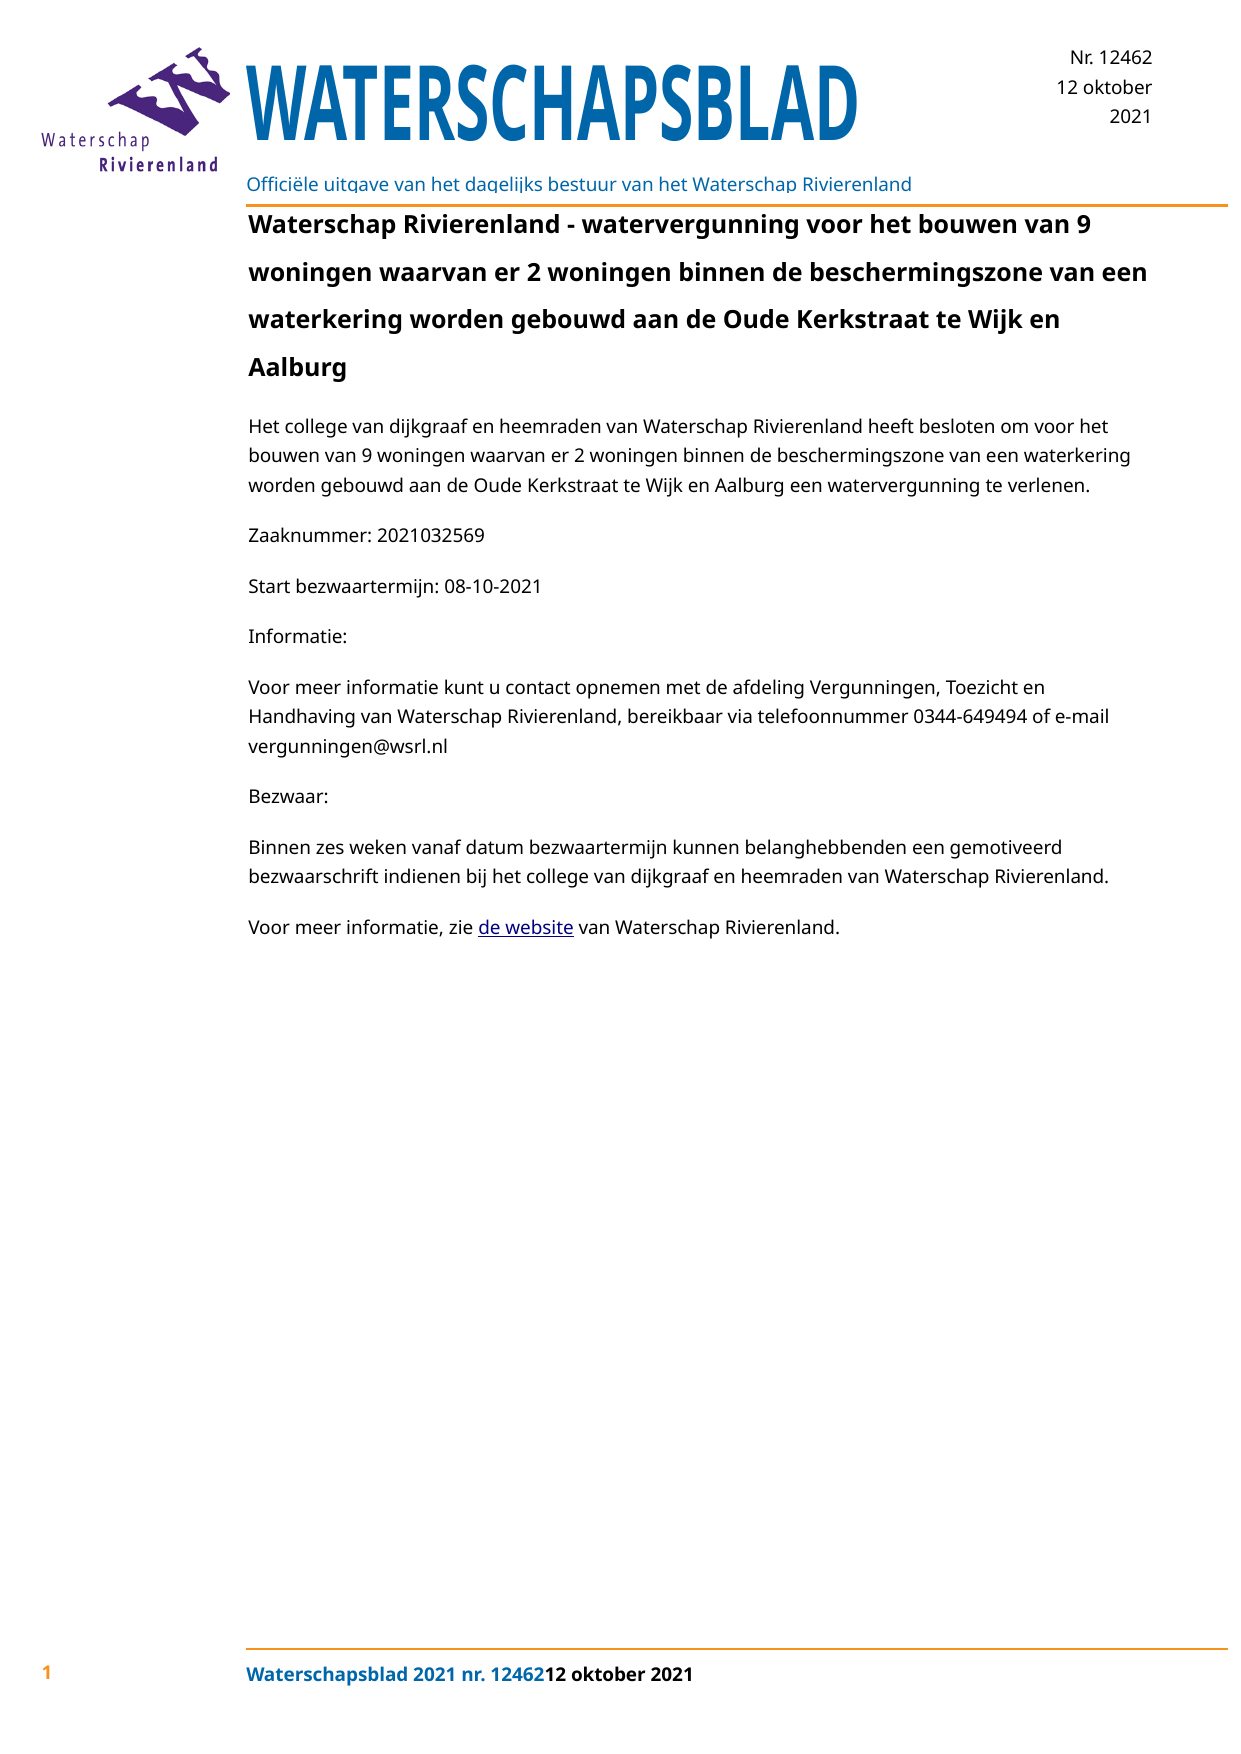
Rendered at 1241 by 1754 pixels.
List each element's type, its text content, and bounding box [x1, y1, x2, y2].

text Zaaknummer: 2021032569 [248, 523, 1152, 548]
text Voor meer informatie kunt u contact opnemen met de afdeling Vergunningen, Toezicht en Handhaving van Waterschap Rivierenland, bereikbaar via telefoonnummer 0344-649494 of e-mail vergunningen@wsrl.nl [248, 674, 1152, 759]
text Start bezwaartermijn: 08-10-2021 [248, 573, 1152, 599]
text Het college van dijkgraaf en heemraden van Waterschap Rivierenland heeft besloten om voor het bouwen van 9 woningen waarvan er 2 woningen binnen de beschermingszone van een waterkering worden gebouwd aan de Oude Kerkstraat te Wijk en Aalburg een watervergunning te verlenen. [248, 413, 1152, 498]
text Informatie: [248, 623, 1152, 649]
picture [41, 47, 231, 172]
text Waterschap Rivierenland - watervergunning voor het bouwen van 9 woningen waarvan er 2 woningen binnen de beschermingszone van een waterkering worden gebouwd aan de Oude Kerkstraat te Wijk en Aalburg [248, 207, 1152, 384]
text Binnen zes weken vanaf datum bezwaartermijn kunnen belanghebbenden een gemotiveerd bezwaarschrift indienen bij het college van dijkgraaf en heemraden van Waterschap Rivierenland. [248, 834, 1152, 889]
text Bezwaar: [248, 783, 1152, 809]
text Voor meer informatie, zie de website van Waterschap Rivierenland. [248, 914, 1152, 940]
